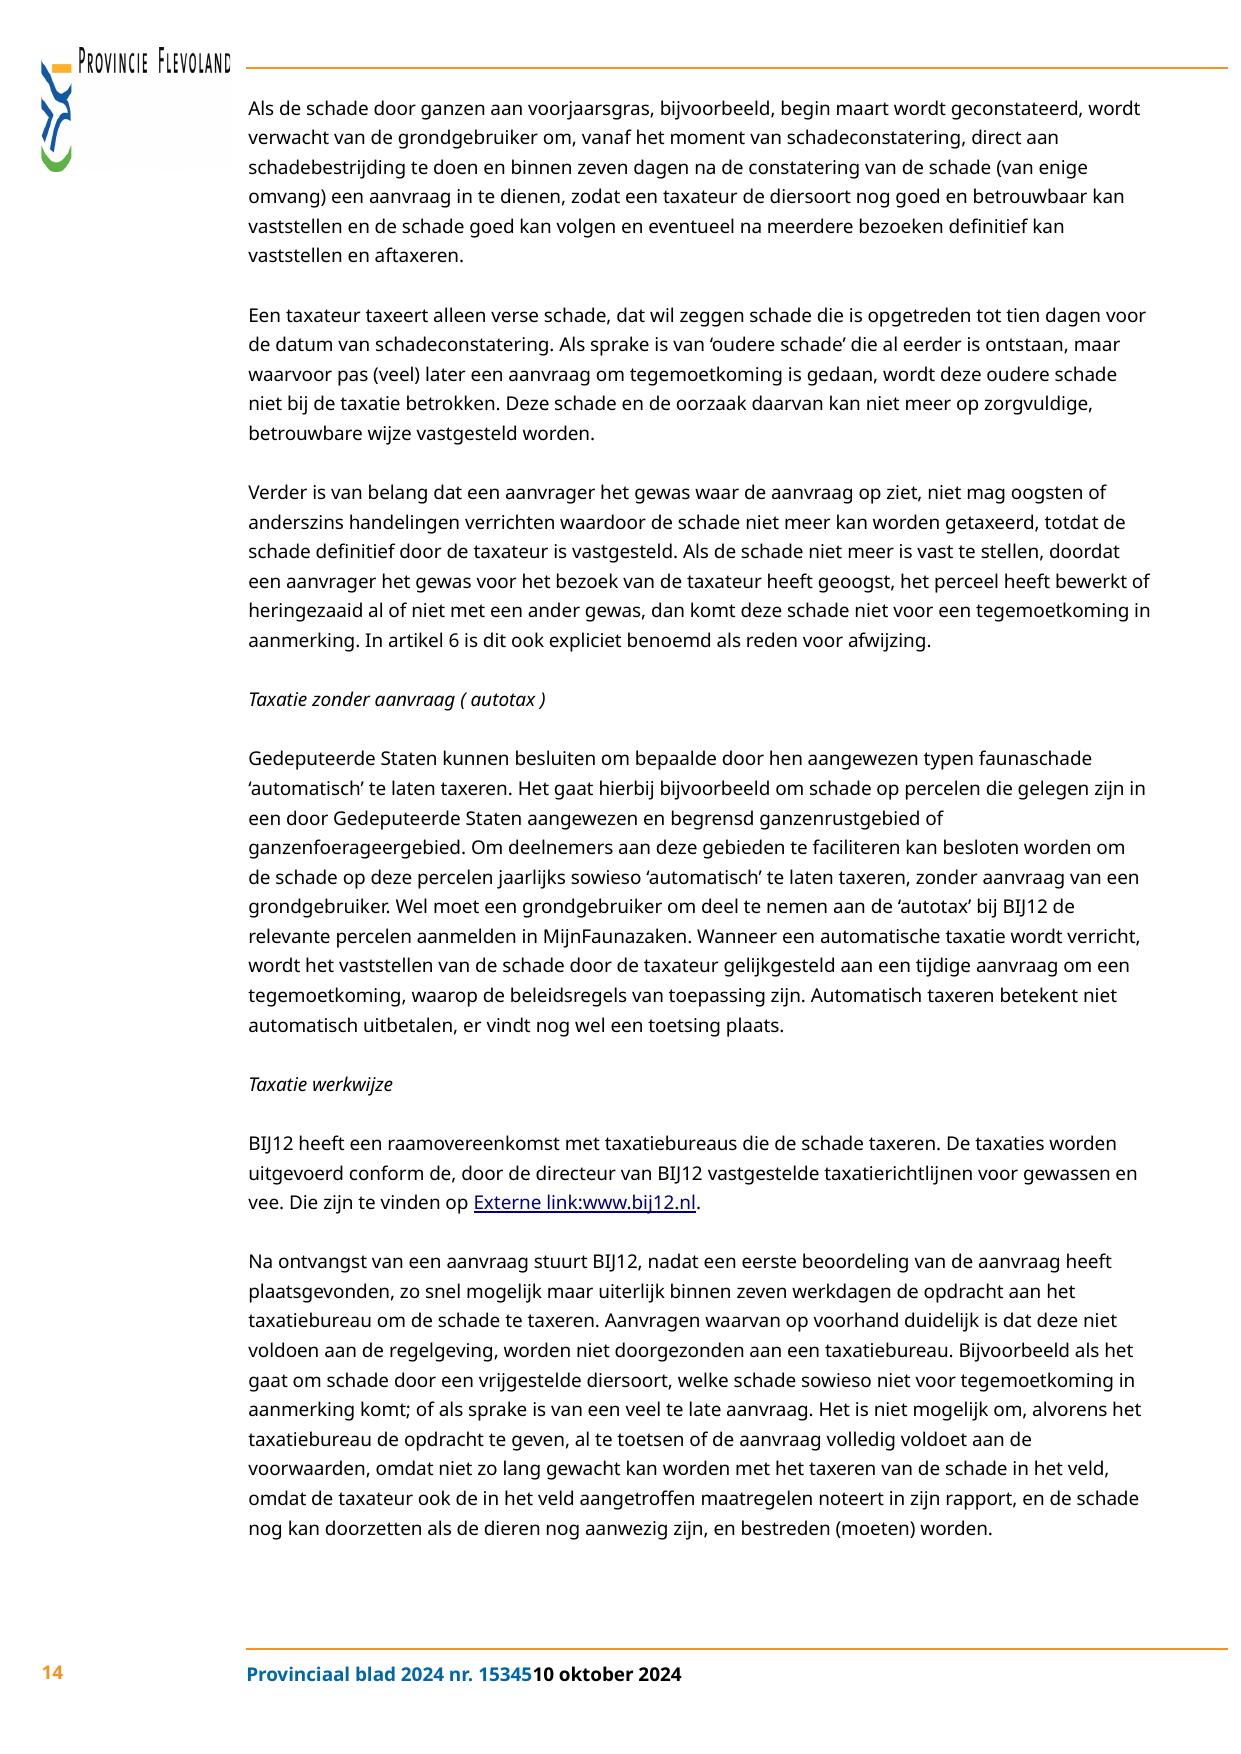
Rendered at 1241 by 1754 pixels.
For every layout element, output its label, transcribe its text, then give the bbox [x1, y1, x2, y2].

text Als de schade door ganzen aan voorjaarsgras, bijvoorbeeld, begin maart wordt geconstateerd, wordt verwacht van de grondgebruiker om, vanaf het moment van schadeconstatering, direct aan schadebestrijding te doen en binnen zeven dagen na de constatering van de schade (van enige omvang) een aanvraag in te dienen, zodat een taxateur de diersoort nog goed en betrouwbaar kan vaststellen en de schade goed kan volgen en eventueel na meerdere bezoeken definitief kan vaststellen en aftaxeren. [248, 95, 1152, 268]
picture [41, 47, 231, 172]
text Gedeputeerde Staten kunnen besluiten om bepaalde door hen aangewezen typen faunaschade ‘automatisch’ te laten taxeren. Het gaat hierbij bijvoorbeeld om schade op percelen die gelegen zijn in een door Gedeputeerde Staten aangewezen en begrensd ganzenrustgebied of ganzenfoerageergebied. Om deelnemers aan deze gebieden te faciliteren kan besloten worden om de schade op deze percelen jaarlijks sowieso ‘automatisch’ te laten taxeren, zonder aanvraag van een grondgebruiker. Wel moet een grondgebruiker om deel te nemen aan de ‘autotax’ bij BIJ12 de relevante percelen aanmelden in MijnFaunazaken. Wanneer een automatische taxatie wordt verricht, wordt het vaststellen van de schade door de taxateur gelijkgesteld aan een tijdige aanvraag om een tegemoetkoming, waarop de beleidsregels van toepassing zijn. Automatisch taxeren betekent niet automatisch uitbetalen, er vindt nog wel een toetsing plaats. [248, 746, 1152, 1038]
text Taxatie zonder aanvraag ( autotax ) [248, 686, 1152, 712]
text Taxatie werkwijze [248, 1071, 1152, 1097]
text Verder is van belang dat een aanvrager het gewas waar de aanvraag op ziet, niet mag oogsten of anderszins handelingen verrichten waardoor de schade niet meer kan worden getaxeerd, totdat de schade definitief door de taxateur is vastgesteld. Als de schade niet meer is vast te stellen, doordat een aanvrager het gewas voor het bezoek van de taxateur heeft geoogst, het perceel heeft bewerkt of heringezaaid al of niet met een ander gewas, dan komt deze schade niet voor een tegemoetkoming in aanmerking. In artikel 6 is dit ook expliciet benoemd als reden voor afwijzing. [248, 479, 1152, 653]
text Een taxateur taxeert alleen verse schade, dat wil zeggen schade die is opgetreden tot tien dagen voor de datum van schadeconstatering. Als sprake is van ‘oudere schade’ die al eerder is ontstaan, maar waarvoor pas (veel) later een aanvraag om tegemoetkoming is gedaan, wordt deze oudere schade niet bij de taxatie betrokken. Deze schade en de oorzaak daarvan kan niet meer op zorgvuldige, betrouwbare wijze vastgesteld worden. [248, 302, 1152, 446]
text Na ontvangst van een aanvraag stuurt BIJ12, nadat een eerste beoordeling van de aanvraag heeft plaatsgevonden, zo snel mogelijk maar uiterlijk binnen zeven werkdagen de opdracht aan het taxatiebureau om de schade te taxeren. Aanvragen waarvan op voorhand duidelijk is dat deze niet voldoen aan de regelgeving, worden niet doorgezonden aan een taxatiebureau. Bijvoorbeeld als het gaat om schade door een vrijgestelde diersoort, welke schade sowieso niet voor tegemoetkoming in aanmerking komt; of als sprake is van een veel te late aanvraag. Het is niet mogelijk om, alvorens het taxatiebureau de opdracht te geven, al te toetsen of de aanvraag volledig voldoet aan de voorwaarden, omdat niet zo lang gewacht kan worden met het taxeren van de schade in het veld, omdat de taxateur ook de in het veld aangetroffen maatregelen noteert in zijn rapport, en de schade nog kan doorzetten als de dieren nog aanwezig zijn, en bestreden (moeten) worden. [248, 1248, 1152, 1541]
text BIJ12 heeft een raamovereenkomst met taxatiebureaus die de schade taxeren. De taxaties worden uitgevoerd conform de, door de directeur van BIJ12 vastgestelde taxatierichtlijnen voor gewassen en vee. Die zijn te vinden op Externe link:www.bij12.nl. [248, 1130, 1152, 1215]
